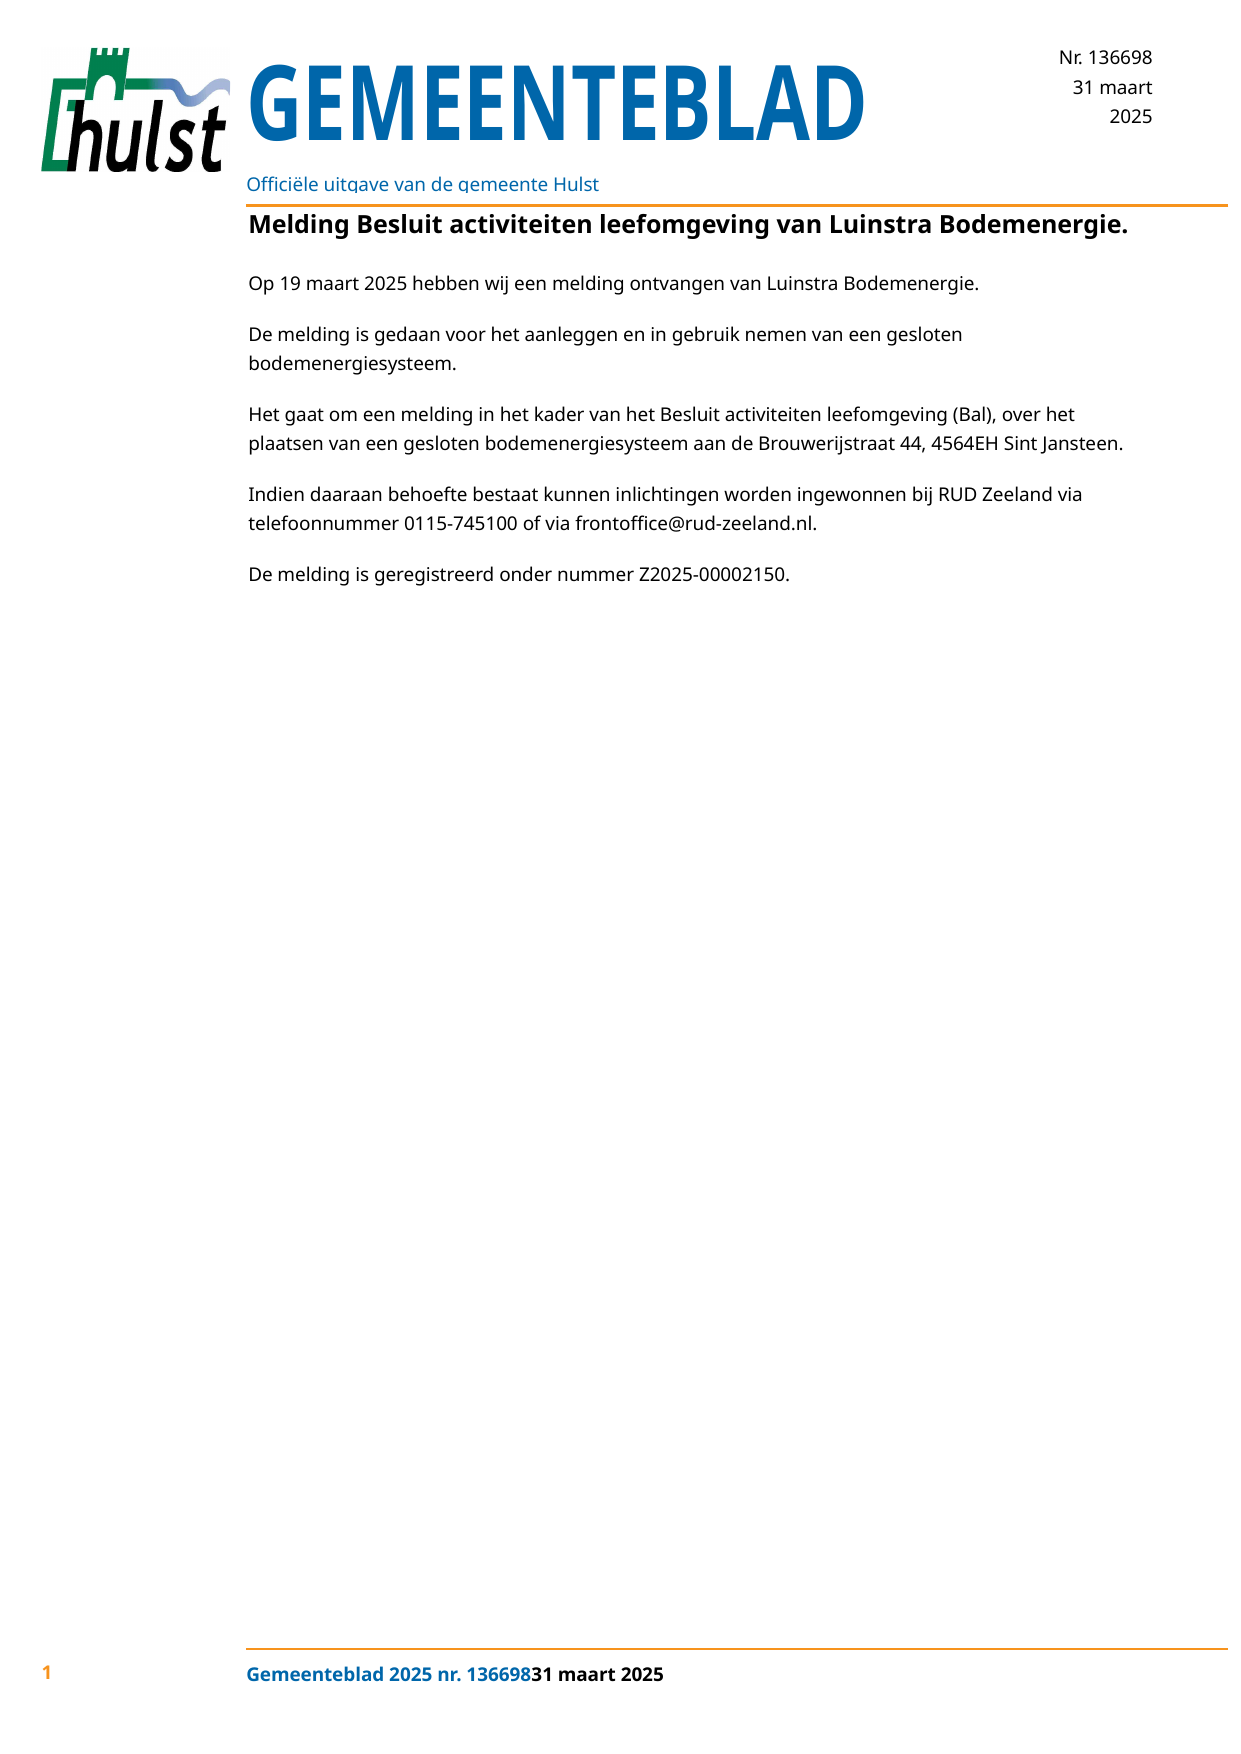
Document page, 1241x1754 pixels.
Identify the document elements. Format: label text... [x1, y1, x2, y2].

text De melding is geregistreerd onder nummer Z2025-00002150. [248, 561, 1152, 586]
text Indien daaraan behoefte bestaat kunnen inlichtingen worden ingewonnen bij RUD Zeeland via telefoonnummer 0115-745100 of via frontoffice@rud-zeeland.nl. [248, 481, 1152, 536]
picture [41, 47, 231, 172]
text Het gaat om een melding in het kader van het Besluit activiteiten leefomgeving (Bal), over het plaatsen van een gesloten bodemenergiesysteem aan de Brouwerijstraat 44, 4564EH Sint Jansteen. [248, 401, 1152, 456]
text Melding Besluit activiteiten leefomgeving van Luinstra Bodemenergie. [248, 207, 1152, 241]
text De melding is gedaan voor het aanleggen en in gebruik nemen van een gesloten bodemenergiesysteem. [248, 321, 1152, 376]
text Op 19 maart 2025 hebben wij een melding ontvangen van Luinstra Bodemenergie. [248, 270, 1152, 296]
